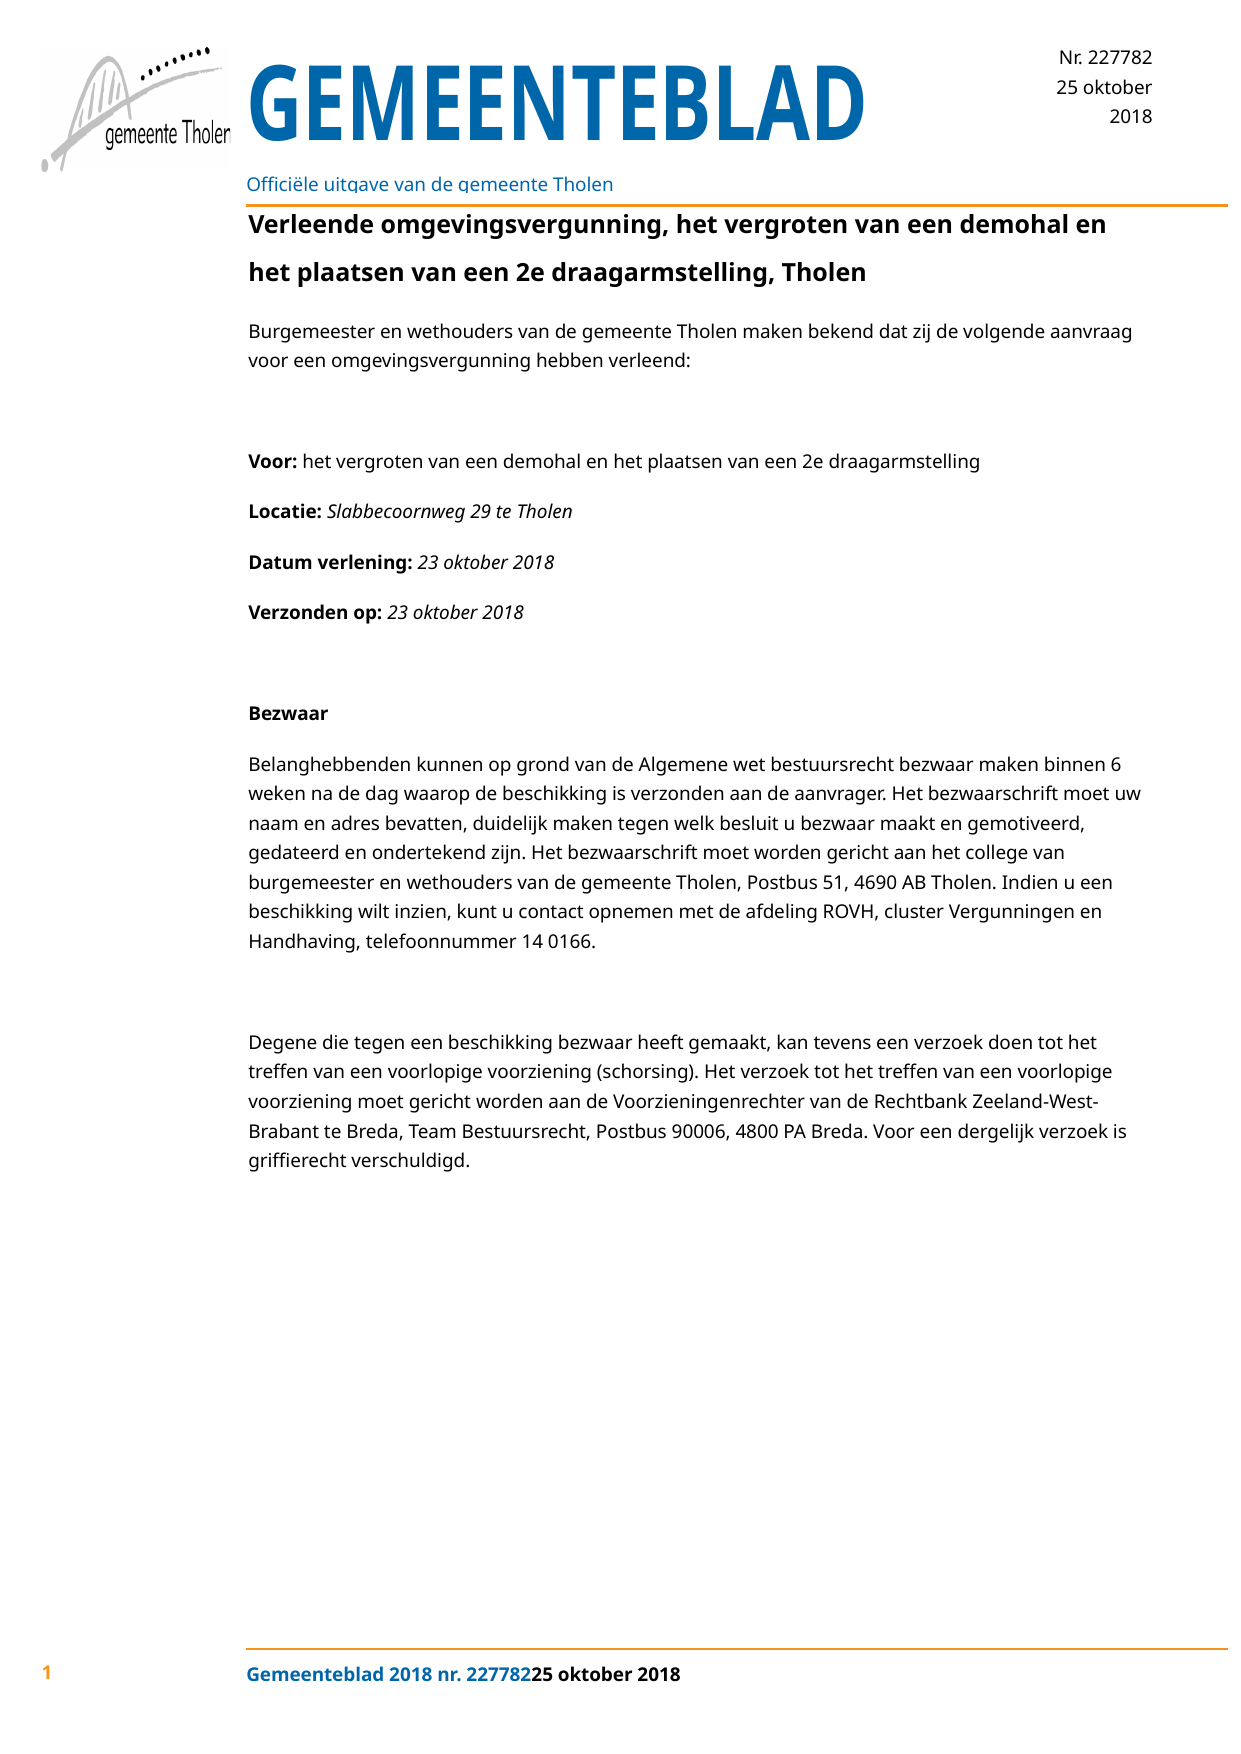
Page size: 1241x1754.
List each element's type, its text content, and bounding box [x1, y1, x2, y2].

text Belanghebbenden kunnen op grond van de Algemene wet bestuursrecht bezwaar maken binnen 6 weken na de dag waarop de beschikking is verzonden aan de aanvrager. Het bezwaarschrift moet uw naam en adres bevatten, duidelijk maken tegen welk besluit u bezwaar maakt en gemotiveerd, gedateerd en ondertekend zijn. Het bezwaarschrift moet worden gericht aan het college van burgemeester en wethouders van de gemeente Tholen, Postbus 51, 4690 AB Tholen. Indien u een beschikking wilt inzien, kunt u contact opnemen met de afdeling ROVH, cluster Vergunningen en Handhaving, telefoonnummer 14 0166. [248, 751, 1152, 954]
text Datum verlening: 23 oktober 2018 [248, 549, 1152, 575]
text Burgemeester en wethouders van de gemeente Tholen maken bekend dat zij de volgende aanvraag voor een omgevingsvergunning hebben verleend: [248, 318, 1152, 373]
text Verzonden op: 23 oktober 2018 [248, 599, 1152, 625]
text Degene die tegen een beschikking bezwaar heeft gemaakt, kan tevens een verzoek doen tot het treffen van een voorlopige voorziening (schorsing). Het verzoek tot het treffen van een voorlopige voorziening moet gericht worden aan de Voorzieningenrechter van de Rechtbank Zeeland-West-Brabant te Breda, Team Bestuursrecht, Postbus 90006, 4800 PA Breda. Voor een dergelijk verzoek is griffierecht verschuldigd. [248, 1029, 1152, 1173]
text Bezwaar [248, 700, 1152, 726]
picture [41, 47, 231, 172]
text Locatie: Slabbecoornweg 29 te Tholen [248, 499, 1152, 524]
text Verleende omgevingsvergunning, het vergroten van een demohal en het plaatsen van een 2e draagarmstelling, Tholen [248, 207, 1152, 288]
text Voor: het vergroten van een demohal en het plaatsen van een 2e draagarmstelling [248, 448, 1152, 474]
